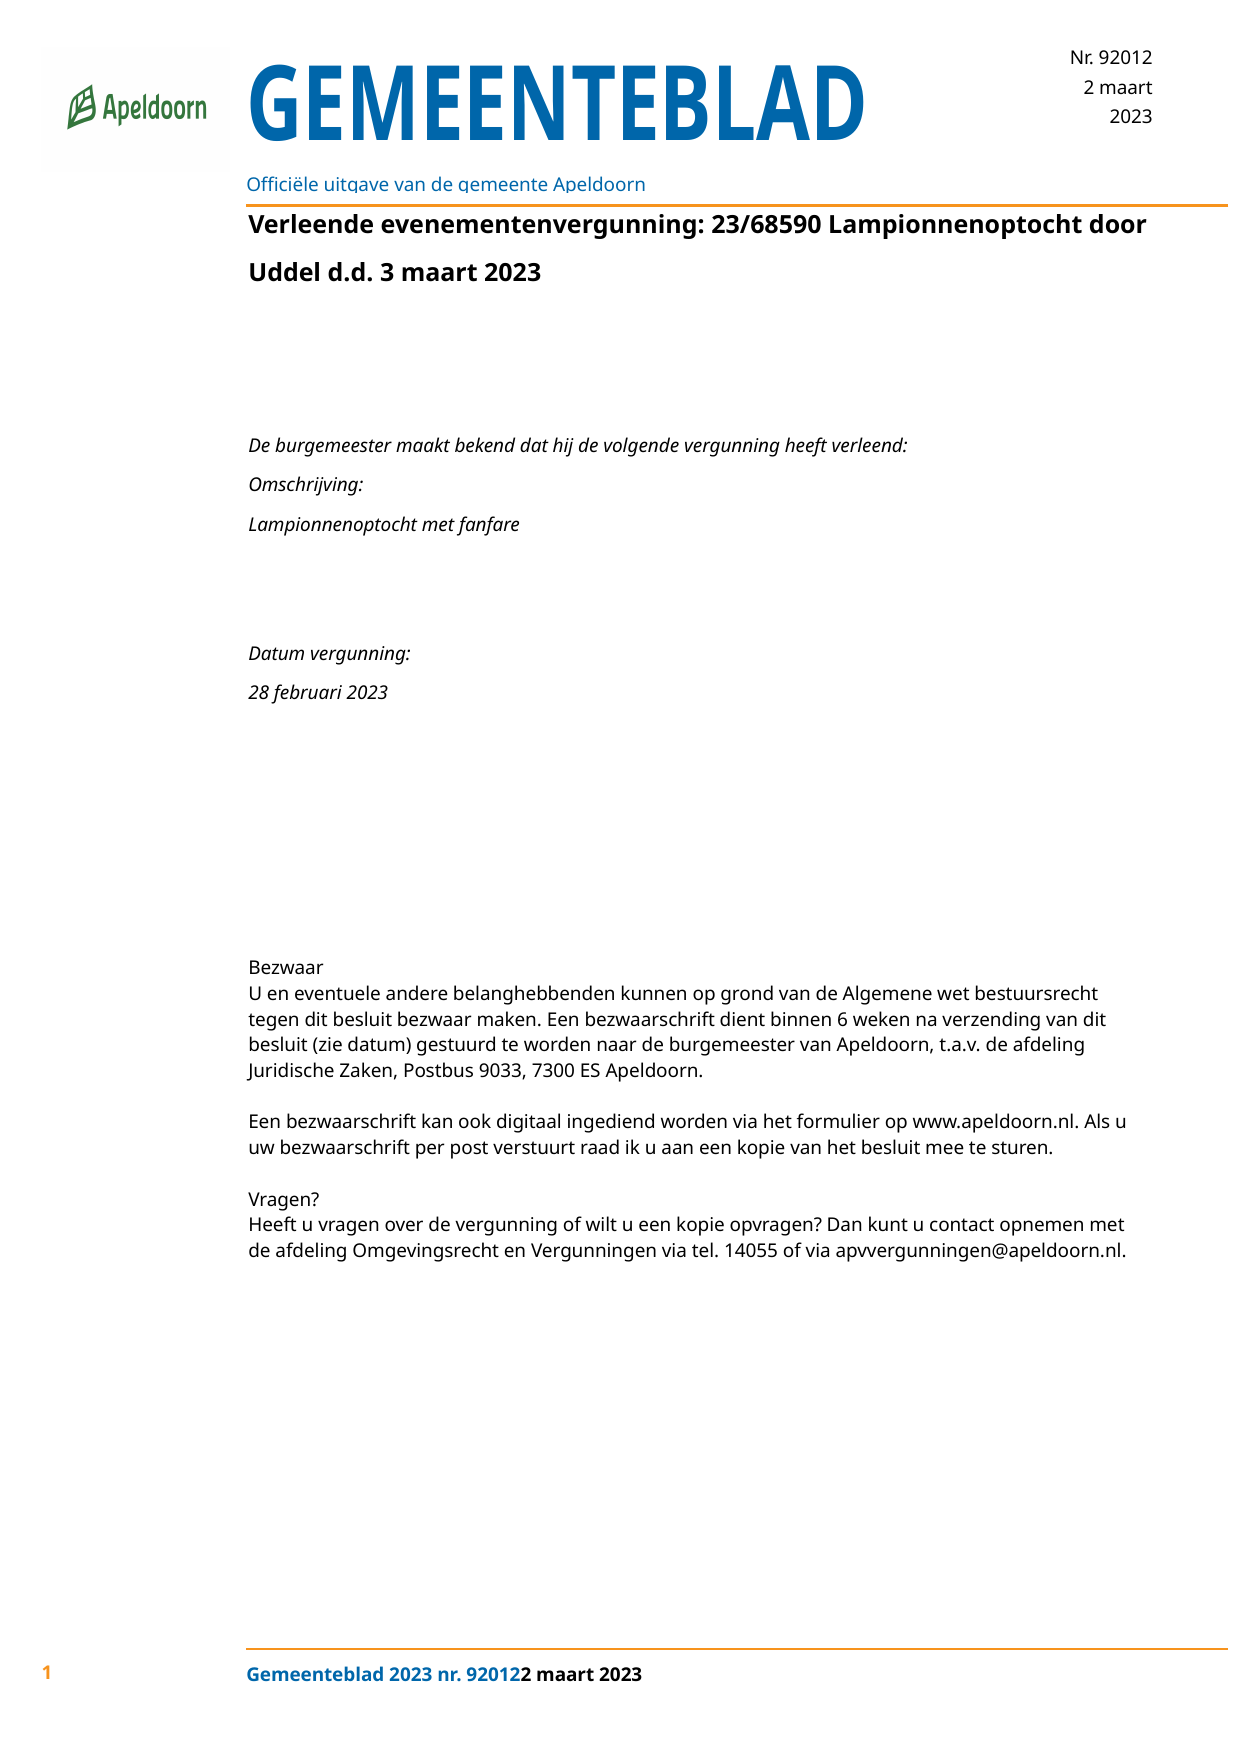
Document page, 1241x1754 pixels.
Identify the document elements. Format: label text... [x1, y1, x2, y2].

text Een bezwaarschrift kan ook digitaal ingediend worden via het formulier op www.apeldoorn.nl. Als u uw bezwaarschrift per post verstuurt raad ik u aan een kopie van het besluit mee te sturen. [248, 1109, 1152, 1160]
text 28 februari 2023 [248, 679, 1152, 705]
text Bezwaar [248, 954, 1152, 980]
text Omschrijving: [248, 472, 1152, 497]
picture [41, 47, 231, 172]
text Verleende evenementenvergunning: 23/68590 Lampionnenoptocht door Uddel d.d. 3 maart 2023 [248, 207, 1152, 288]
text U en eventuele andere belanghebbenden kunnen op grond van de Algemene wet bestuursrecht tegen dit besluit bezwaar maken. Een bezwaarschrift dient binnen 6 weken na verzending van dit besluit (zie datum) gestuurd te worden naar de burgemeester van Apeldoorn, t.a.v. de afdeling Juridische Zaken, Postbus 9033, 7300 ES Apeldoorn. [248, 980, 1152, 1083]
text De burgemeester maakt bekend dat hij de volgende vergunning heeft verleend: [248, 432, 1152, 458]
text Vragen? [248, 1186, 1152, 1212]
text Datum vergunning: [248, 640, 1152, 666]
text Lampionnenoptocht met fanfare [248, 511, 1152, 537]
text Heeft u vragen over de vergunning of wilt u een kopie opvragen? Dan kunt u contact opnemen met de afdeling Omgevingsrecht en Vergunningen via tel. 14055 of via apvvergunningen@apeldoorn.nl. [248, 1212, 1152, 1263]
